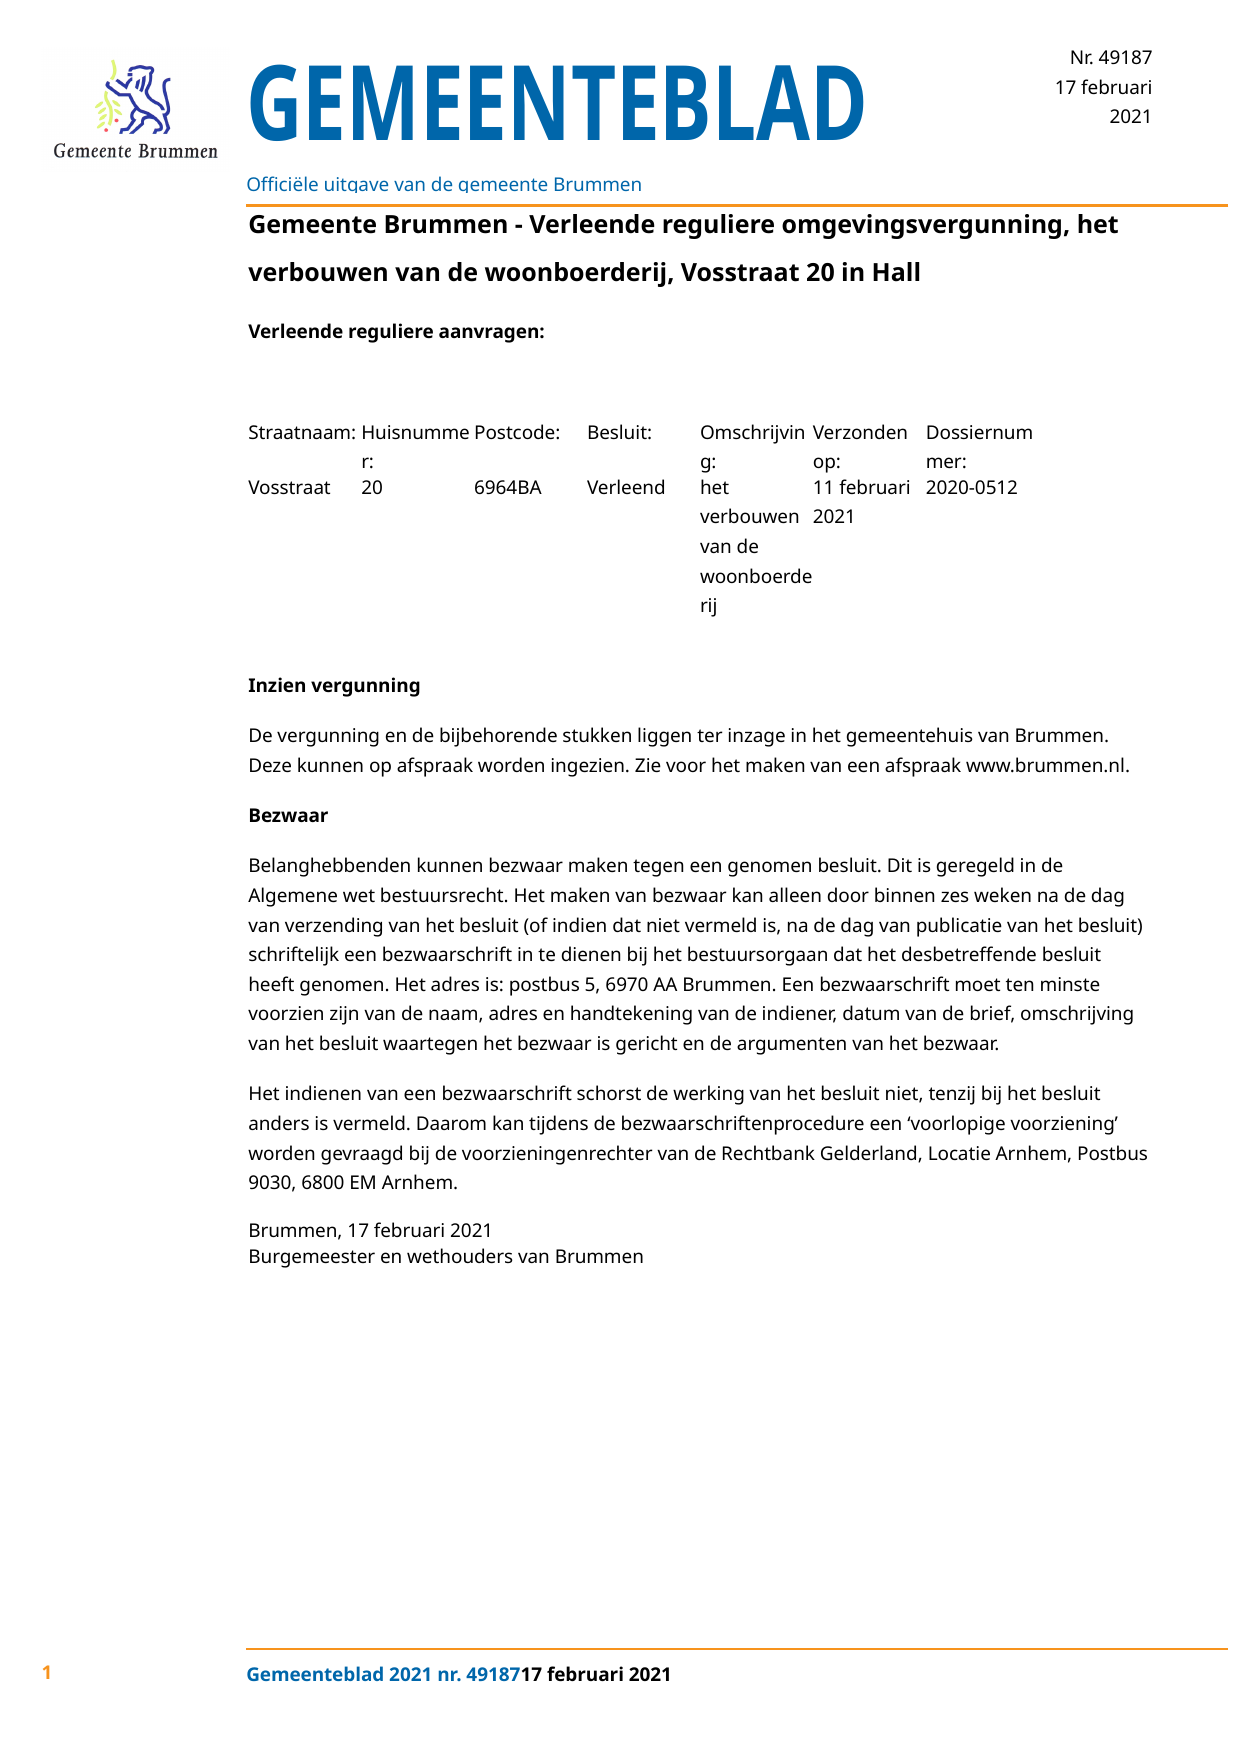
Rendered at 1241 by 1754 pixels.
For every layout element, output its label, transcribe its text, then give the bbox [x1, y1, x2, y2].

table_header [1039, 419, 1152, 474]
table_cell 11 februari 2021 [813, 474, 926, 618]
table_header Dossiernummer: [926, 419, 1038, 474]
table_header Verzonden op: [813, 419, 926, 474]
text Bezwaar [248, 802, 1152, 828]
table_cell Verleend [587, 474, 700, 618]
table_cell 20 [361, 474, 474, 618]
text Belanghebbenden kunnen bezwaar maken tegen een genomen besluit. Dit is geregeld in de Algemene wet bestuursrecht. Het maken van bezwaar kan alleen door binnen zes weken na de dag van verzending van het besluit (of indien dat niet vermeld is, na de dag van publicatie van het besluit) schriftelijk een bezwaarschrift in te dienen bij het bestuursorgaan dat het desbetreffende besluit heeft genomen. Het adres is: postbus 5, 6970 AA Brummen. Een bezwaarschrift moet ten minste voorzien zijn van de naam, adres en handtekening van de indiener, datum van de brief, omschrijving van het besluit waartegen het bezwaar is gericht en de argumenten van het bezwaar. [248, 853, 1152, 1056]
text Het indienen van een bezwaarschrift schorst de werking van het besluit niet, tenzij bij het besluit anders is vermeld. Daarom kan tijdens de bezwaarschriftenprocedure een ‘voorlopige voorziening’ worden gevraagd bij de voorzieningenrechter van de Rechtbank Gelderland, Locatie Arnhem, Postbus 9030, 6800 EM Arnhem. [248, 1081, 1152, 1195]
table_cell [1039, 474, 1152, 618]
text Inzien vergunning [248, 672, 1152, 698]
table_cell 2020-0512 [926, 474, 1038, 618]
table_header Straatnaam: [248, 419, 361, 474]
table_cell 6964BA [474, 474, 587, 618]
text Burgemeester en wethouders van Brummen [248, 1243, 1152, 1269]
text Brummen, 17 februari 2021 [248, 1217, 1152, 1243]
table_cell Vosstraat [248, 474, 361, 618]
table_cell het verbouwen van de woonboerderij [700, 474, 813, 618]
text De vergunning en de bijbehorende stukken liggen ter inzage in het gemeentehuis van Brummen. Deze kunnen op afspraak worden ingezien. Zie voor het maken van een afspraak www.brummen.nl. [248, 722, 1152, 778]
table_header Huisnummer: [361, 419, 474, 474]
picture [41, 47, 231, 172]
table_header Besluit: [587, 419, 700, 474]
text Verleende reguliere aanvragen: [248, 318, 1152, 344]
table_header Omschrijving: [700, 419, 813, 474]
text Gemeente Brummen - Verleende reguliere omgevingsvergunning, het verbouwen van de woonboerderij, Vosstraat 20 in Hall [248, 207, 1152, 288]
table_header Postcode: [474, 419, 587, 474]
